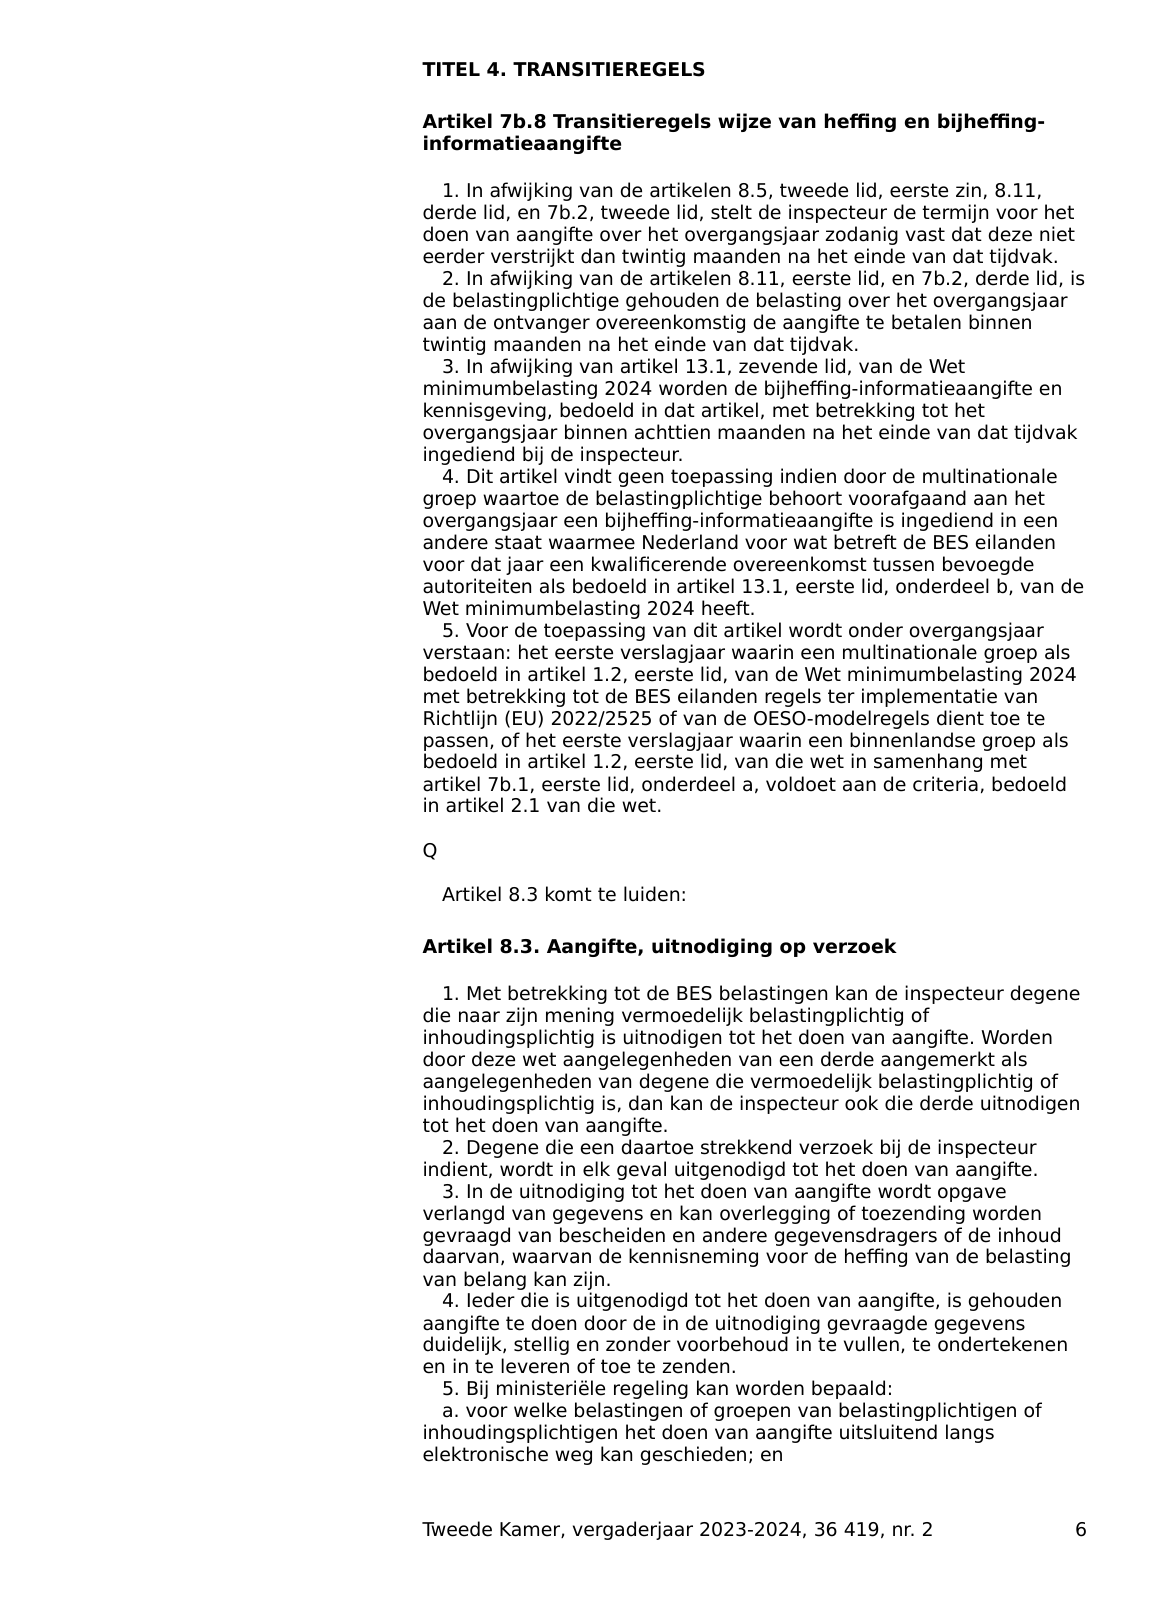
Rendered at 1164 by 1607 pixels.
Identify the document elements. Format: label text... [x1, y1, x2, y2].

text 5. Bij ministeriële regeling kan worden bepaald: [422, 1378, 1087, 1400]
text Q [422, 839, 1087, 862]
subtitle TITEL 4. TRANSITIEREGELS [422, 59, 1087, 81]
text 5. Voor de toepassing van dit artikel wordt onder overgangsjaar verstaan: het eerste verslagjaar waarin een multinationale groep als bedoeld in artikel 1.2, eerste lid, van de Wet minimumbelasting 2024 met betrekking tot de BES eilanden regels ter implementatie van Richtlijn (EU) 2022/2525 of van de OESO-modelregels dient toe te passen, of het eerste verslagjaar waarin een binnenlandse groep als bedoeld in artikel 1.2, eerste lid, van die wet in samenhang met artikel 7b.1, eerste lid, onderdeel a, voldoet aan de criteria, bedoeld in artikel 2.1 van die wet. [422, 619, 1087, 817]
text a. voor welke belastingen of groepen van belastingplichtigen of inhoudingsplichtigen het doen van aangifte uitsluitend langs elektronische weg kan geschieden; en [422, 1400, 1087, 1466]
text 3. In afwijking van artikel 13.1, zevende lid, van de Wet minimumbelasting 2024 worden de bijheffing-informatieaangifte en kennisgeving, bedoeld in dat artikel, met betrekking tot het overgangsjaar binnen achttien maanden na het einde van dat tijdvak ingediend bij de inspecteur. [422, 356, 1087, 466]
text 2. Degene die een daartoe strekkend verzoek bij de inspecteur indient, wordt in elk geval uitgenodigd tot het doen van aangifte. [422, 1137, 1087, 1181]
text 4. Ieder die is uitgenodigd tot het doen van aangifte, is gehouden aangifte te doen door de in de uitnodiging gevraagde gegevens duidelijk, stellig en zonder voorbehoud in te vullen, te ondertekenen en in te leveren of toe te zenden. [422, 1290, 1087, 1378]
text Artikel 8.3 komt te luiden: [422, 884, 1087, 906]
text 3. In de uitnodiging tot het doen van aangifte wordt opgave verlangd van gegevens en kan overlegging of toezending worden gevraagd van bescheiden en andere gegevensdragers of de inhoud daarvan, waarvan de kennisneming voor de heffing van de belasting van belang kan zijn. [422, 1181, 1087, 1290]
text 4. Dit artikel vindt geen toepassing indien door de multinationale groep waartoe de belastingplichtige behoort voorafgaand aan het overgangsjaar een bijheffing-informatieaangifte is ingediend in een andere staat waarmee Nederland voor wat betreft de BES eilanden voor dat jaar een kwalificerende overeenkomst tussen bevoegde autoriteiten als bedoeld in artikel 13.1, eerste lid, onderdeel b, van de Wet minimumbelasting 2024 heeft. [422, 466, 1087, 619]
subtitle Artikel 8.3. Aangifte, uitnodiging op verzoek [422, 936, 1087, 958]
text 1. In afwijking van de artikelen 8.5, tweede lid, eerste zin, 8.11, derde lid, en 7b.2, tweede lid, stelt de inspecteur de termijn voor het doen van aangifte over het overgangsjaar zodanig vast dat deze niet eerder verstrijkt dan twintig maanden na het einde van dat tijdvak. [422, 180, 1087, 268]
text 1. Met betrekking tot de BES belastingen kan de inspecteur degene die naar zijn mening vermoedelijk belastingplichtig of inhoudingsplichtig is uitnodigen tot het doen van aangifte. Worden door deze wet aangelegenheden van een derde aangemerkt als aangelegenheden van degene die vermoedelijk belastingplichtig of inhoudingsplichtig is, dan kan de inspecteur ook die derde uitnodigen tot het doen van aangifte. [422, 983, 1087, 1137]
text 2. In afwijking van de artikelen 8.11, eerste lid, en 7b.2, derde lid, is de belastingplichtige gehouden de belasting over het overgangsjaar aan de ontvanger overeenkomstig de aangifte te betalen binnen twintig maanden na het einde van dat tijdvak. [422, 268, 1087, 356]
subtitle Artikel 7b.8 Transitieregels wijze van heffing en bijheffing-informatieaangifte [422, 111, 1087, 155]
